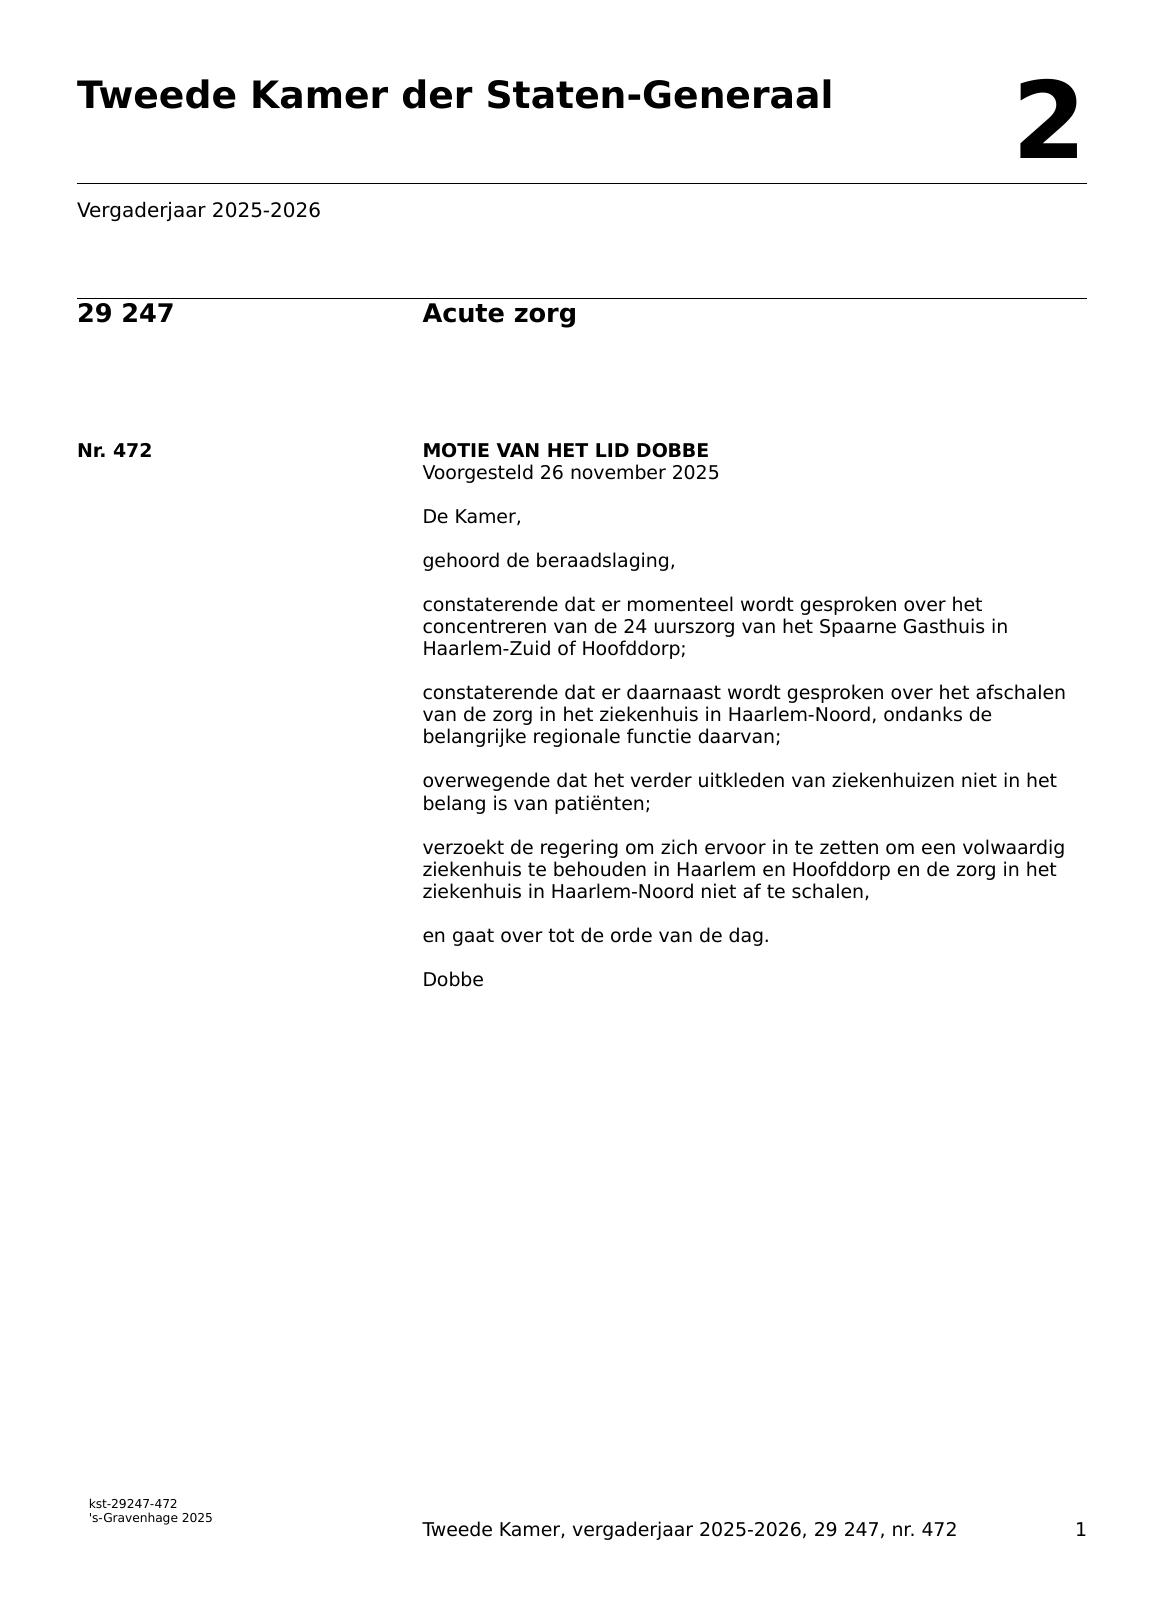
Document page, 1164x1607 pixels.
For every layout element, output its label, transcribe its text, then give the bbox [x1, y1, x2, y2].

text De Kamer, [422, 506, 1087, 528]
text verzoekt de regering om zich ervoor in te zetten om een volwaardig ziekenhuis te behouden in Haarlem en Hoofddorp en de zorg in het ziekenhuis in Haarlem-Noord niet af te schalen, [422, 837, 1087, 902]
text constaterende dat er daarnaast wordt gesproken over het afschalen van de zorg in het ziekenhuis in Haarlem-Noord, ondanks de belangrijke regionale functie daarvan; [422, 682, 1087, 748]
text Dobbe [422, 969, 1087, 991]
table_header Tweede Kamer der Staten-Generaal [77, 59, 886, 183]
text Voorgesteld 26 november 2025 [422, 462, 1087, 484]
text gehoord de beraadslaging, [422, 550, 1087, 572]
table_cell Vergaderjaar 2025-2026 [77, 184, 1087, 298]
subtitle Nr. 472 MOTIE VAN HET LID DOBBE [77, 440, 1087, 462]
subtitle 29 247 Acute zorg [77, 299, 1087, 329]
text 's-Gravenhage 2025 [88, 1511, 323, 1525]
text kst-29247-472 [88, 1497, 323, 1511]
text en gaat over tot de orde van de dag. [422, 925, 1087, 947]
text constaterende dat er momenteel wordt gesproken over het concentreren van de 24 uurszorg van het Spaarne Gasthuis in Haarlem-Zuid of Hoofddorp; [422, 594, 1087, 660]
text overwegende dat het verder uitkleden van ziekenhuizen niet in het belang is van patiënten; [422, 770, 1087, 814]
table_header 2 [886, 59, 1087, 183]
